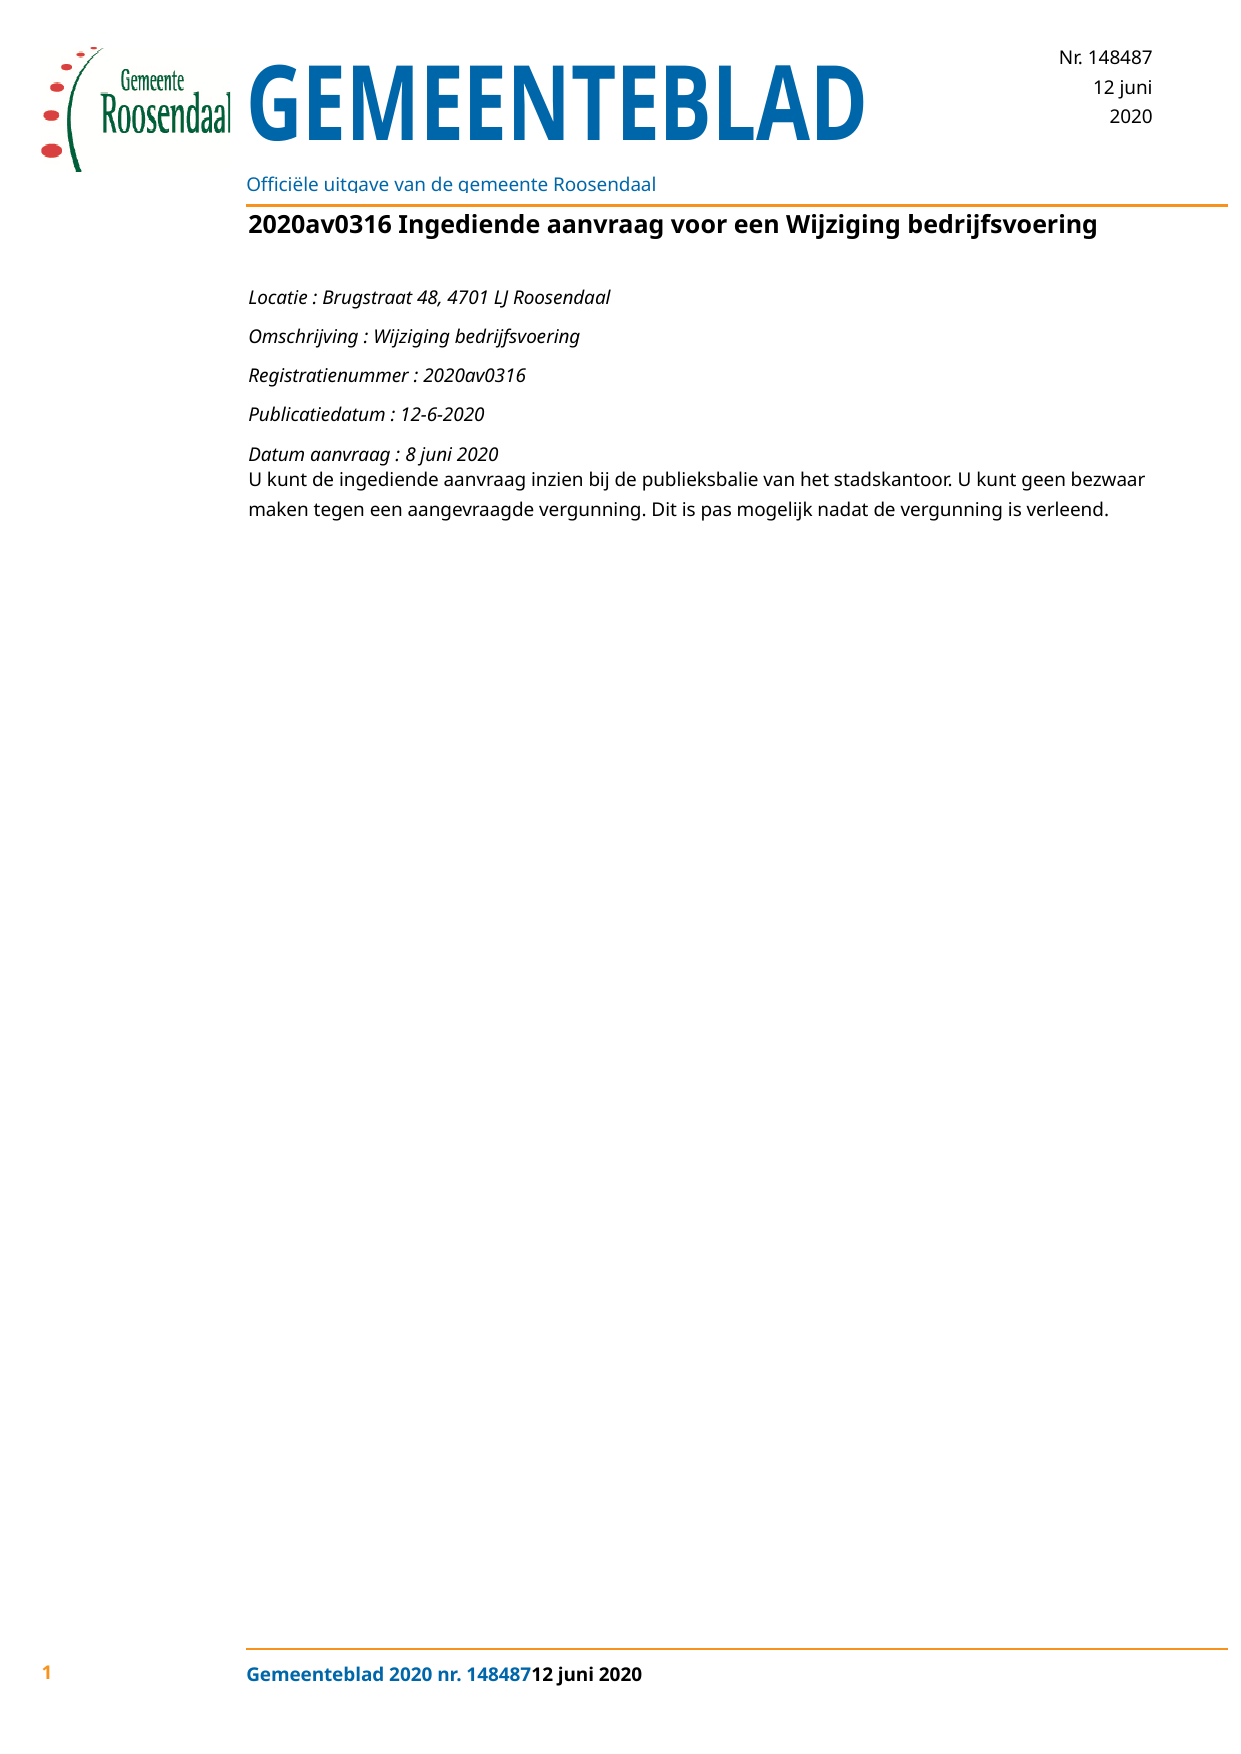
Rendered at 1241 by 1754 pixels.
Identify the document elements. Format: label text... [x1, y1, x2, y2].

picture [41, 47, 231, 172]
text Publicatiedatum : 12-6-2020 [248, 402, 1152, 427]
text Locatie : Brugstraat 48, 4701 LJ Roosendaal [248, 284, 1152, 309]
text Datum aanvraag : 8 juni 2020 [248, 441, 1152, 467]
text Registratienummer : 2020av0316 [248, 362, 1152, 388]
text Omschrijving : Wijziging bedrijfsvoering [248, 323, 1152, 349]
text 2020av0316 Ingediende aanvraag voor een Wijziging bedrijfsvoering [248, 207, 1152, 241]
text U kunt de ingediende aanvraag inzien bij de publieksbalie van het stadskantoor. U kunt geen bezwaar maken tegen een aangevraagde vergunning. Dit is pas mogelijk nadat de vergunning is verleend. [248, 467, 1152, 522]
